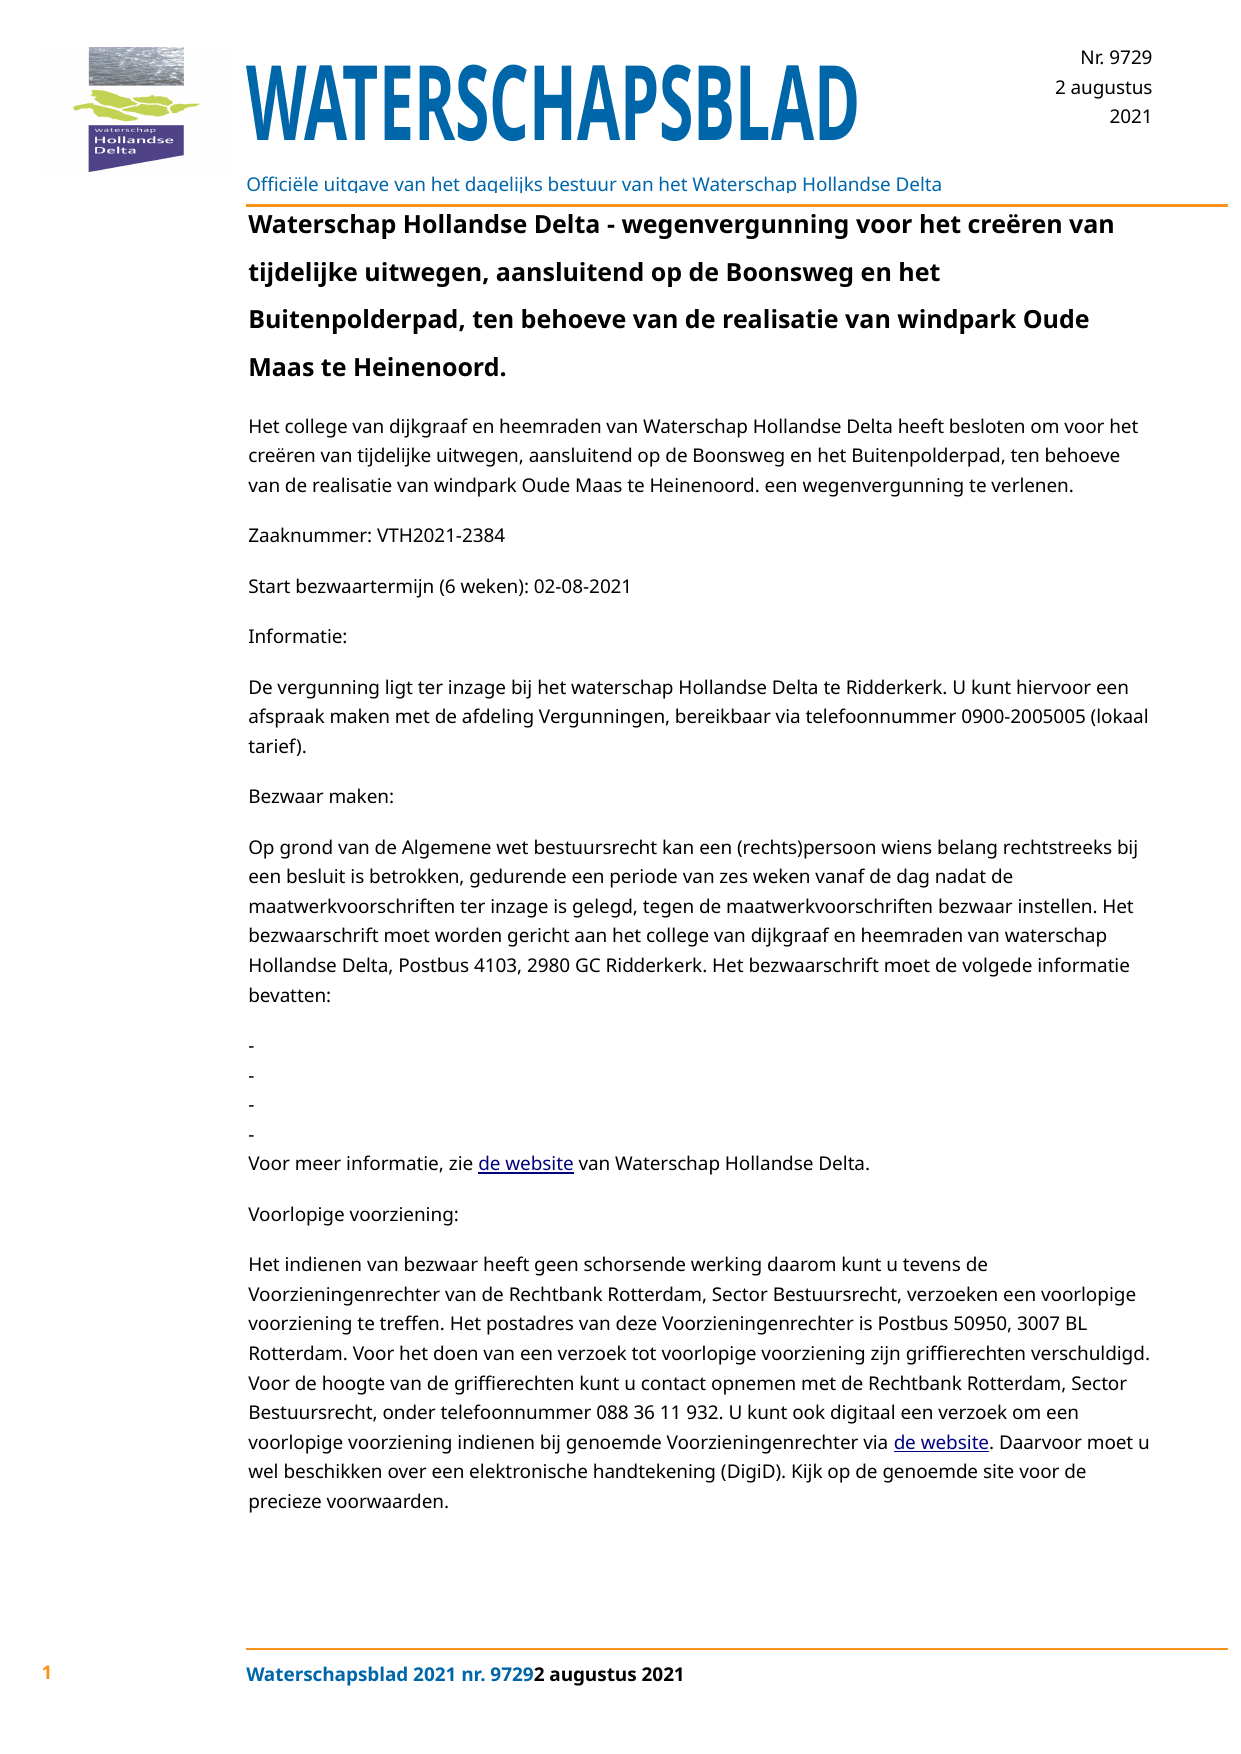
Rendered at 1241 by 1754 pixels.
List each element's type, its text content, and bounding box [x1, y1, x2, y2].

text Het college van dijkgraaf en heemraden van Waterschap Hollandse Delta heeft besloten om voor het creëren van tijdelijke uitwegen, aansluitend op de Boonsweg en het Buitenpolderpad, ten behoeve van de realisatie van windpark Oude Maas te Heinenoord. een wegenvergunning te verlenen. [248, 413, 1152, 498]
text Waterschap Hollandse Delta - wegenvergunning voor het creëren van tijdelijke uitwegen, aansluitend op de Boonsweg en het Buitenpolderpad, ten behoeve van de realisatie van windpark Oude Maas te Heinenoord. [248, 207, 1152, 384]
text Zaaknummer: VTH2021-2384 [248, 523, 1152, 548]
text Start bezwaartermijn (6 weken): 02-08-2021 [248, 573, 1152, 599]
picture [41, 47, 231, 172]
text Voor meer informatie, zie de website van Waterschap Hollandse Delta. [248, 1151, 1152, 1176]
text Informatie: [248, 623, 1152, 649]
text Voorlopige voorziening: [248, 1201, 1152, 1227]
text Bezwaar maken: [248, 783, 1152, 809]
text De vergunning ligt ter inzage bij het waterschap Hollandse Delta te Ridderkerk. U kunt hiervoor een afspraak maken met de afdeling Vergunningen, bereikbaar via telefoonnummer 0900-2005005 (lokaal tarief). [248, 674, 1152, 759]
text Het indienen van bezwaar heeft geen schorsende werking daarom kunt u tevens de Voorzieningenrechter van de Rechtbank Rotterdam, Sector Bestuursrecht, verzoeken een voorlopige voorziening te treffen. Het postadres van deze Voorzieningenrechter is Postbus 50950, 3007 BL Rotterdam. Voor het doen van een verzoek tot voorlopige voorziening zijn griffierechten verschuldigd. Voor de hoogte van de griffierechten kunt u contact opnemen met de Rechtbank Rotterdam, Sector Bestuursrecht, onder telefoonnummer 088 36 11 932. U kunt ook digitaal een verzoek om een voorlopige voorziening indienen bij genoemde Voorzieningenrechter via de website. Daarvoor moet u wel beschikken over een elektronische handtekening (DigiD). Kijk op de genoemde site voor de precieze voorwaarden. [248, 1251, 1152, 1514]
text Op grond van de Algemene wet bestuursrecht kan een (rechts)persoon wiens belang rechtstreeks bij een besluit is betrokken, gedurende een periode van zes weken vanaf de dag nadat de maatwerkvoorschriften ter inzage is gelegd, tegen de maatwerkvoorschriften bezwaar instellen. Het bezwaarschrift moet worden gericht aan het college van dijkgraaf en heemraden van waterschap Hollandse Delta, Postbus 4103, 2980 GC Ridderkerk. Het bezwaarschrift moet de volgede informatie bevatten: [248, 834, 1152, 1008]
